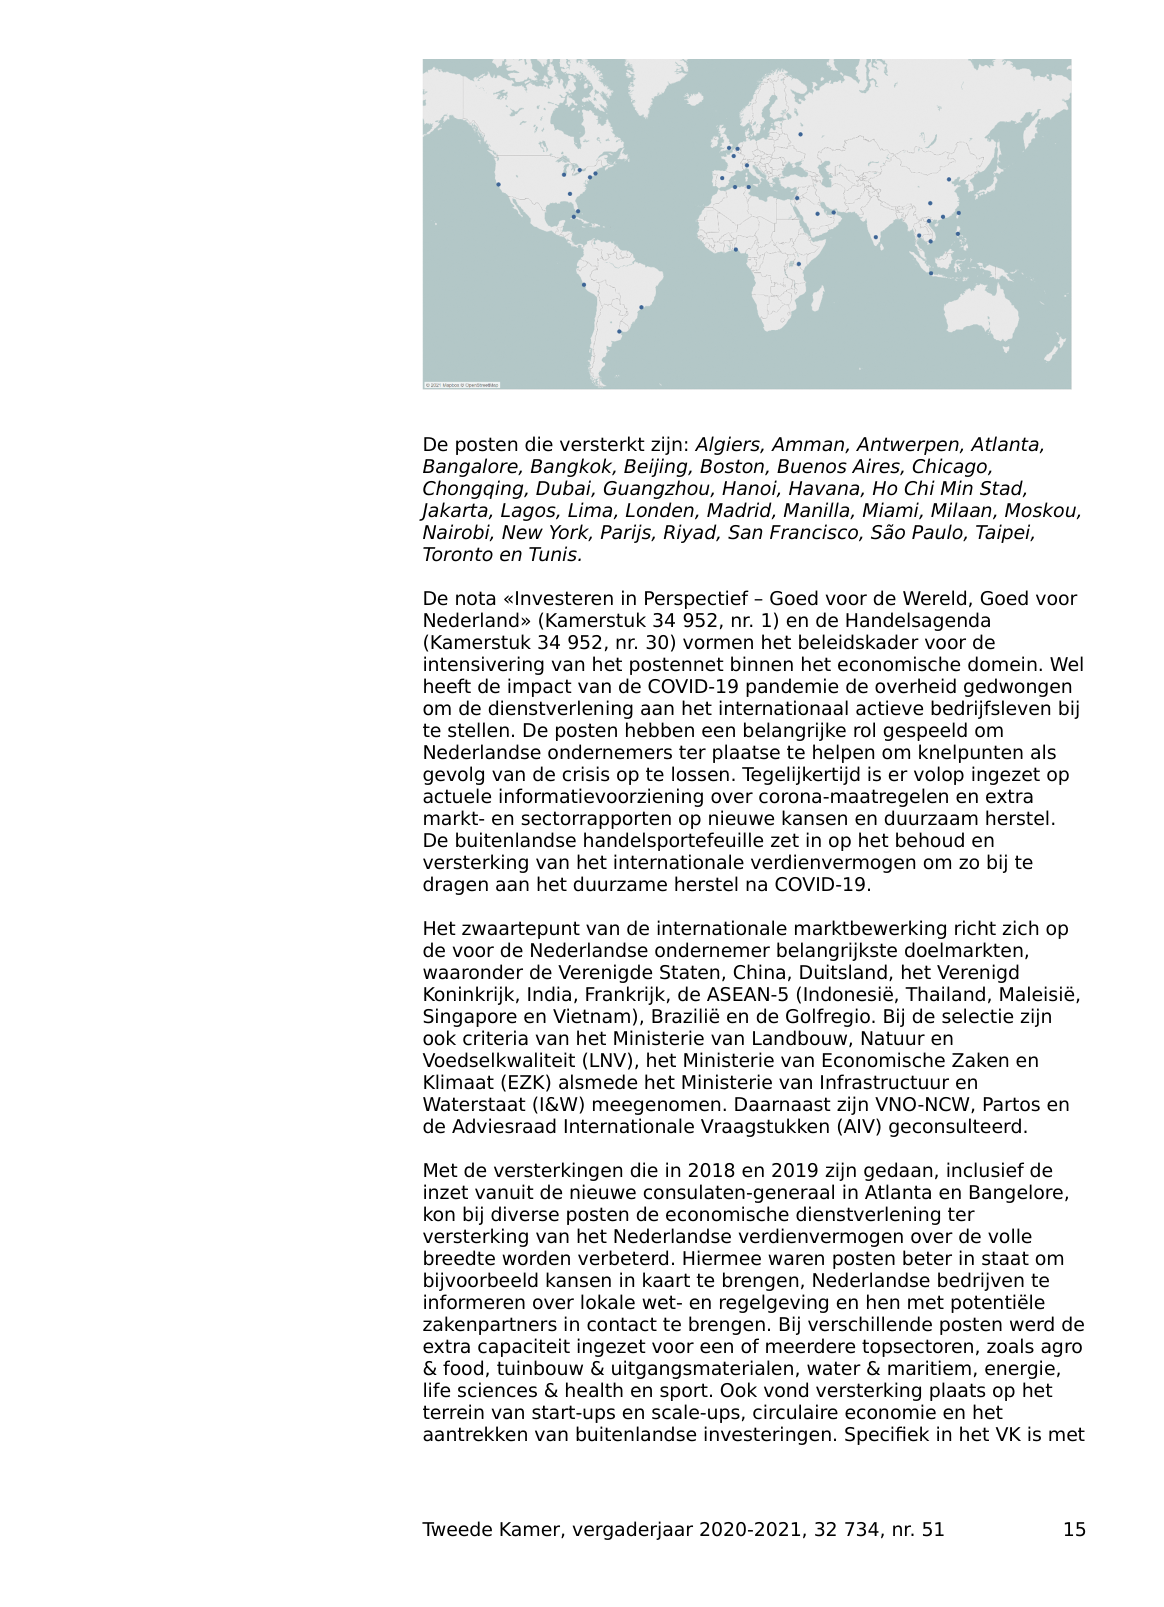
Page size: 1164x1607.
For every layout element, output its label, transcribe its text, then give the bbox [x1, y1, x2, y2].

text De posten die versterkt zijn: Algiers, Amman, Antwerpen, Atlanta, Bangalore, Bangkok, Beijing, Boston, Buenos Aires, Chicago, Chongqing, Dubai, Guangzhou, Hanoi, Havana, Ho Chi Min Stad, Jakarta, Lagos, Lima, Londen, Madrid, Manilla, Miami, Milaan, Moskou, Nairobi, New York, Parijs, Riyad, San Francisco, São Paulo, Taipei, Toronto en Tunis. [422, 434, 1087, 566]
text De nota «Investeren in Perspectief – Goed voor de Wereld, Goed voor Nederland» (Kamerstuk 34 952, nr. 1) en de Handelsagenda (Kamerstuk 34 952, nr. 30) vormen het beleidskader voor de intensivering van het postennet binnen het economische domein. Wel heeft de impact van de COVID-19 pandemie de overheid gedwongen om de dienstverlening aan het internationaal actieve bedrijfsleven bij te stellen. De posten hebben een belangrijke rol gespeeld om Nederlandse ondernemers ter plaatse te helpen om knelpunten als gevolg van de crisis op te lossen. Tegelijkertijd is er volop ingezet op actuele informatievoorziening over corona-maatregelen en extra markt- en sectorrapporten op nieuwe kansen en duurzaam herstel. De buitenlandse handelsportefeuille zet in op het behoud en versterking van het internationale verdienvermogen om zo bij te dragen aan het duurzame herstel na COVID-19. [422, 588, 1087, 896]
text Met de versterkingen die in 2018 en 2019 zijn gedaan, inclusief de inzet vanuit de nieuwe consulaten-generaal in Atlanta en Bangelore, kon bij diverse posten de economische dienstverlening ter versterking van het Nederlandse verdienvermogen over de volle breedte worden verbeterd. Hiermee waren posten beter in staat om bijvoorbeeld kansen in kaart te brengen, Nederlandse bedrijven te informeren over lokale wet- en regelgeving en hen met potentiële zakenpartners in contact te brengen. Bij verschillende posten werd de extra capaciteit ingezet voor een of meerdere topsectoren, zoals agro & food, tuinbouw & uitgangsmaterialen, water & maritiem, energie, life sciences & health en sport. Ook vond versterking plaats op het terrein van start-ups en scale-ups, circulaire economie en het aantrekken van buitenlandse investeringen. Specifiek in het VK is met [422, 1160, 1087, 1446]
text Het zwaartepunt van de internationale marktbewerking richt zich op de voor de Nederlandse ondernemer belangrijkste doelmarkten, waaronder de Verenigde Staten, China, Duitsland, het Verenigd Koninkrijk, India, Frankrijk, de ASEAN-5 (Indonesië, Thailand, Maleisië, Singapore en Vietnam), Brazilië en de Golfregio. Bij de selectie zijn ook criteria van het Ministerie van Landbouw, Natuur en Voedselkwaliteit (LNV), het Ministerie van Economische Zaken en Klimaat (EZK) alsmede het Ministerie van Infrastructuur en Waterstaat (I&W) meegenomen. Daarnaast zijn VNO-NCW, Partos en de Adviesraad Internationale Vraagstukken (AIV) geconsulteerd. [422, 918, 1087, 1138]
picture [422, 59, 1072, 390]
